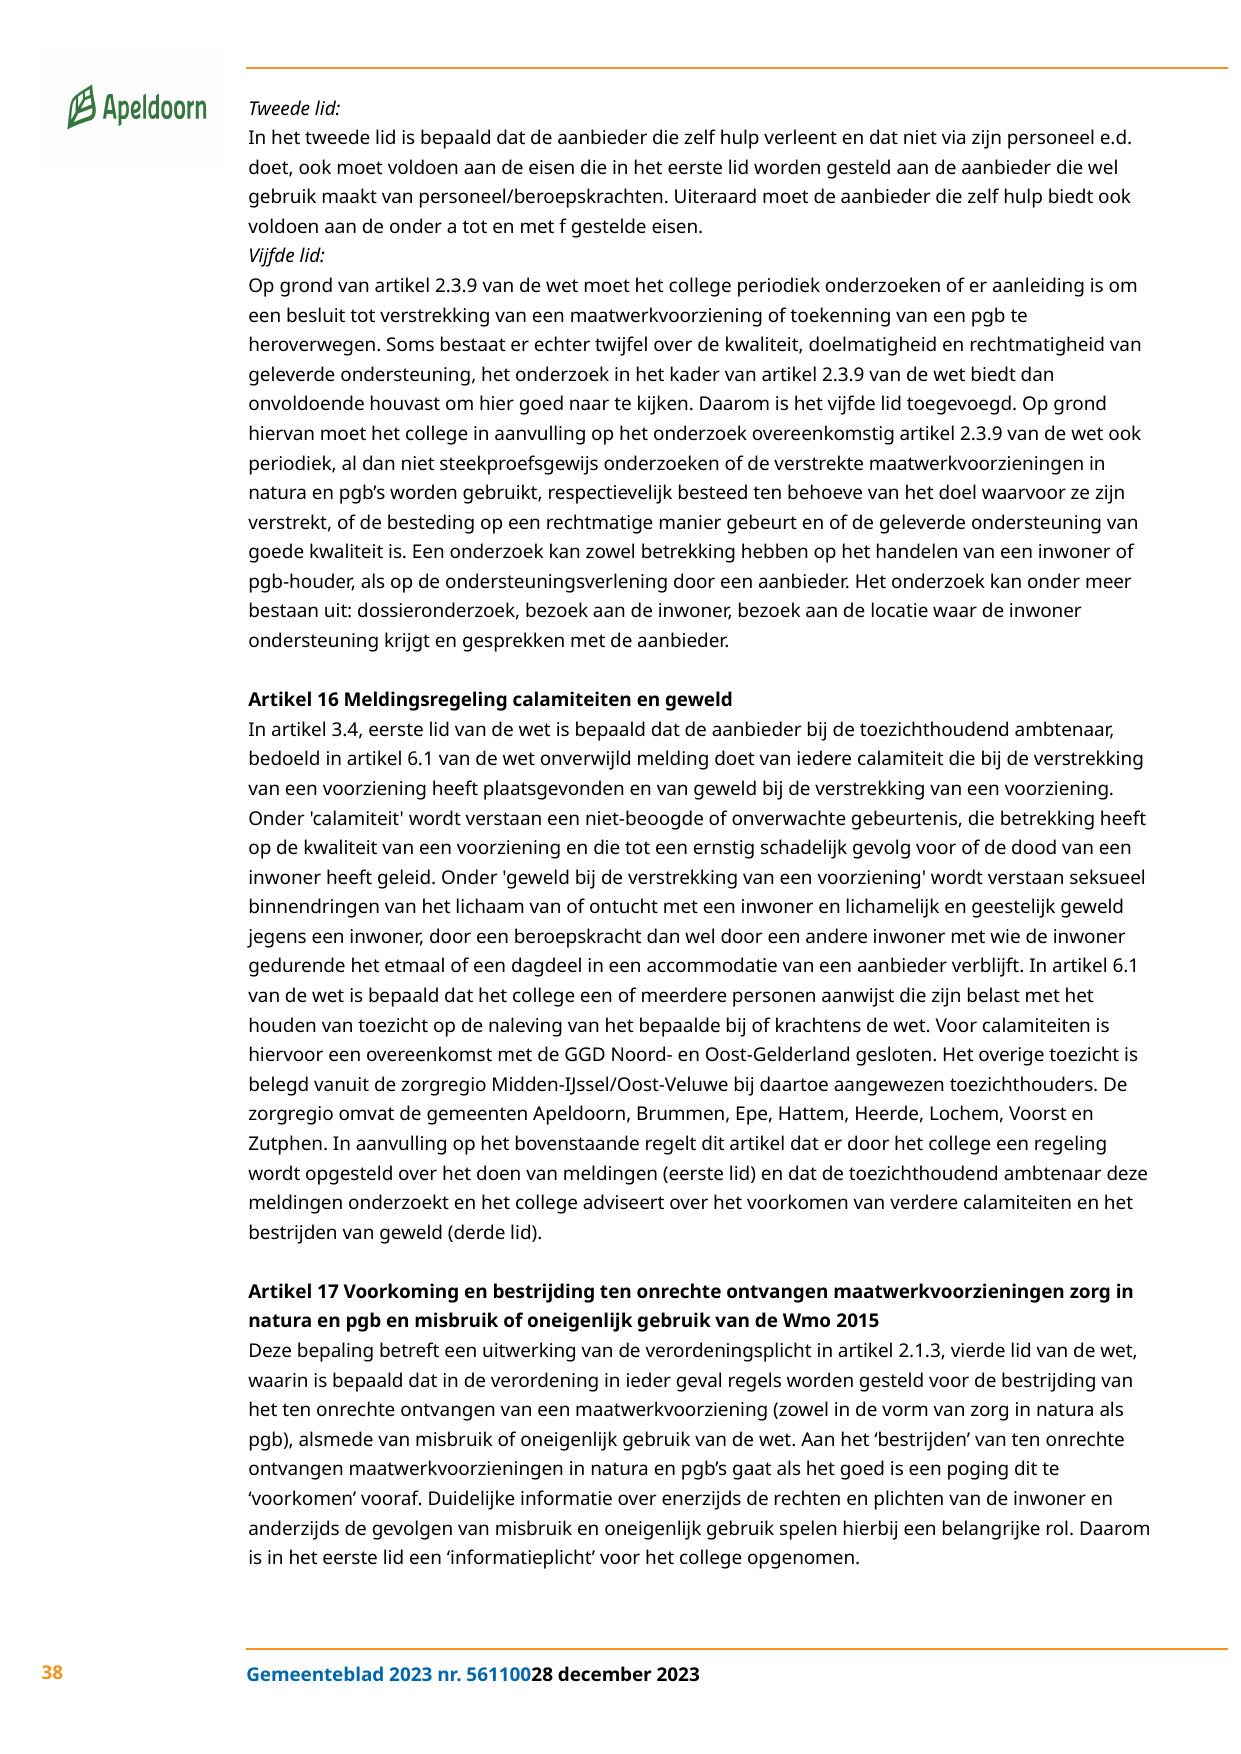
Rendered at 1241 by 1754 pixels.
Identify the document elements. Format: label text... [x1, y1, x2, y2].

picture [41, 47, 231, 172]
text Vijfde lid: [248, 243, 1152, 268]
text Artikel 16 Meldingsregeling calamiteiten en geweld [248, 686, 1152, 712]
text Op grond van artikel 2.3.9 van de wet moet het college periodiek onderzoeken of er aanleiding is om een besluit tot verstrekking van een maatwerkvoorziening of toekenning van een pgb te heroverwegen. Soms bestaat er echter twijfel over de kwaliteit, doelmatigheid en rechtmatigheid van geleverde ondersteuning, het onderzoek in het kader van artikel 2.3.9 van de wet biedt dan onvoldoende houvast om hier goed naar te kijken. Daarom is het vijfde lid toegevoegd. Op grond hiervan moet het college in aanvulling op het onderzoek overeenkomstig artikel 2.3.9 van de wet ook periodiek, al dan niet steekproefsgewijs onderzoeken of de verstrekte maatwerkvoorzieningen in natura en pgb’s worden gebruikt, respectievelijk besteed ten behoeve van het doel waarvoor ze zijn verstrekt, of de besteding op een rechtmatige manier gebeurt en of de geleverde ondersteuning van goede kwaliteit is. Een onderzoek kan zowel betrekking hebben op het handelen van een inwoner of pgb-houder, als op de ondersteuningsverlening door een aanbieder. Het onderzoek kan onder meer bestaan uit: dossieronderzoek, bezoek aan de inwoner, bezoek aan de locatie waar de inwoner ondersteuning krijgt en gesprekken met de aanbieder. [248, 272, 1152, 653]
text In het tweede lid is bepaald dat de aanbieder die zelf hulp verleent en dat niet via zijn personeel e.d. doet, ook moet voldoen aan de eisen die in het eerste lid worden gesteld aan de aanbieder die wel gebruik maakt van personeel/beroepskrachten. Uiteraard moet de aanbieder die zelf hulp biedt ook voldoen aan de onder a tot en met f gestelde eisen. [248, 124, 1152, 239]
text Deze bepaling betreft een uitwerking van de verordeningsplicht in artikel 2.1.3, vierde lid van de wet, waarin is bepaald dat in de verordening in ieder geval regels worden gesteld voor de bestrijding van het ten onrechte ontvangen van een maatwerkvoorziening (zowel in de vorm van zorg in natura als pgb), alsmede van misbruik of oneigenlijk gebruik van de wet. Aan het ‘bestrijden’ van ten onrechte ontvangen maatwerkvoorzieningen in natura en pgb’s gaat als het goed is een poging dit te ‘voorkomen’ vooraf. Duidelijke informatie over enerzijds de rechten en plichten van de inwoner en anderzijds de gevolgen van misbruik en oneigenlijk gebruik spelen hierbij een belangrijke rol. Daarom is in het eerste lid een ‘informatieplicht’ voor het college opgenomen. [248, 1337, 1152, 1570]
text In artikel 3.4, eerste lid van de wet is bepaald dat de aanbieder bij de toezichthoudend ambtenaar, bedoeld in artikel 6.1 van de wet onverwijld melding doet van iedere calamiteit die bij de verstrekking van een voorziening heeft plaatsgevonden en van geweld bij de verstrekking van een voorziening. Onder 'calamiteit' wordt verstaan een niet-beoogde of onverwachte gebeurtenis, die betrekking heeft op de kwaliteit van een voorziening en die tot een ernstig schadelijk gevolg voor of de dood van een inwoner heeft geleid. Onder 'geweld bij de verstrekking van een voorziening' wordt verstaan seksueel binnendringen van het lichaam van of ontucht met een inwoner en lichamelijk en geestelijk geweld jegens een inwoner, door een beroepskracht dan wel door een andere inwoner met wie de inwoner gedurende het etmaal of een dagdeel in een accommodatie van een aanbieder verblijft. In artikel 6.1 van de wet is bepaald dat het college een of meerdere personen aanwijst die zijn belast met het houden van toezicht op de naleving van het bepaalde bij of krachtens de wet. Voor calamiteiten is hiervoor een overeenkomst met de GGD Noord- en Oost-Gelderland gesloten. Het overige toezicht is belegd vanuit de zorgregio Midden-IJssel/Oost-Veluwe bij daartoe aangewezen toezichthouders. De zorgregio omvat de gemeenten Apeldoorn, Brummen, Epe, Hattem, Heerde, Lochem, Voorst en Zutphen. In aanvulling op het bovenstaande regelt dit artikel dat er door het college een regeling wordt opgesteld over het doen van meldingen (eerste lid) en dat de toezichthoudend ambtenaar deze meldingen onderzoekt en het college adviseert over het voorkomen van verdere calamiteiten en het bestrijden van geweld (derde lid). [248, 716, 1152, 1245]
text Artikel 17 Voorkoming en bestrijding ten onrechte ontvangen maatwerkvoorzieningen zorg in natura en pgb en misbruik of oneigenlijk gebruik van de Wmo 2015 [248, 1278, 1152, 1333]
text Tweede lid: [248, 95, 1152, 121]
